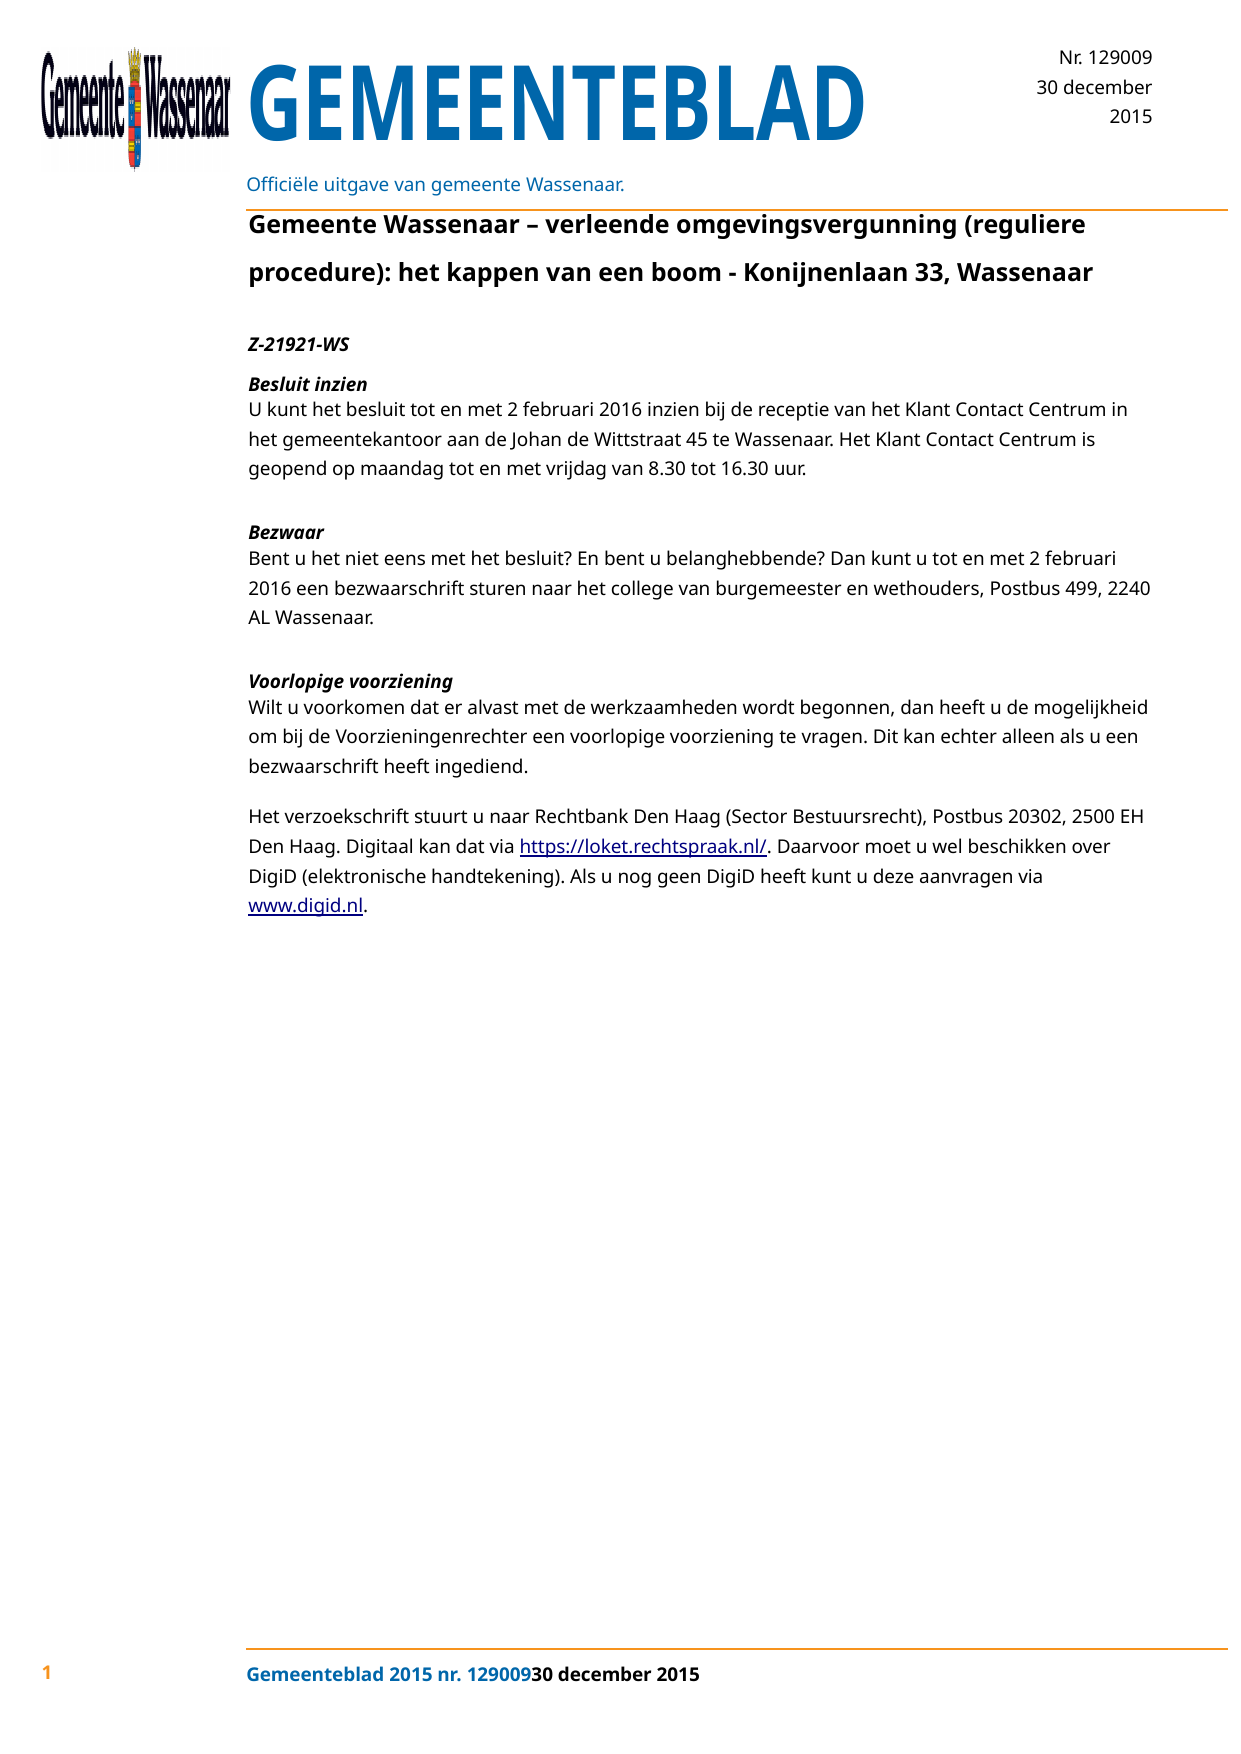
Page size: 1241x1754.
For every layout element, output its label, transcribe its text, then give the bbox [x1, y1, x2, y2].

text Gemeente Wassenaar – verleende omgevingsvergunning (reguliere procedure): het kappen van een boom - Konijnenlaan 33, Wassenaar [248, 211, 1152, 288]
text Wilt u voorkomen dat er alvast met de werkzaamheden wordt begonnen, dan heeft u de mogelijkheid om bij de Voorzieningenrechter een voorlopige voorziening te vragen. Dit kan echter alleen als u een bezwaarschrift heeft ingediend. [248, 694, 1152, 779]
text U kunt het besluit tot en met 2 februari 2016 inzien bij de receptie van het Klant Contact Centrum in het gemeentekantoor aan de Johan de Wittstraat 45 te Wassenaar. Het Klant Contact Centrum is geopend op maandag tot en met vrijdag van 8.30 tot 16.30 uur. [248, 396, 1152, 481]
text Bent u het niet eens met het besluit? En bent u belanghebbende? Dan kunt u tot en met 2 februari 2016 een bezwaarschrift sturen naar het college van burgemeester en wethouders, Postbus 499, 2240 AL Wassenaar. [248, 545, 1152, 630]
text Bezwaar [248, 519, 1152, 545]
text Besluit inzien [248, 371, 1152, 396]
text Het verzoekschrift stuurt u naar Rechtbank Den Haag (Sector Bestuursrecht), Postbus 20302, 2500 EH Den Haag. Digitaal kan dat via https://loket.rechtspraak.nl/. Daarvoor moet u wel beschikken over DigiD (elektronische handtekening). Als u nog geen DigiD heeft kunt u deze aanvragen via www.digid.nl. [248, 804, 1152, 918]
text Z-21921-WS [248, 331, 1152, 357]
text Voorlopige voorziening [248, 668, 1152, 694]
picture [41, 47, 231, 172]
